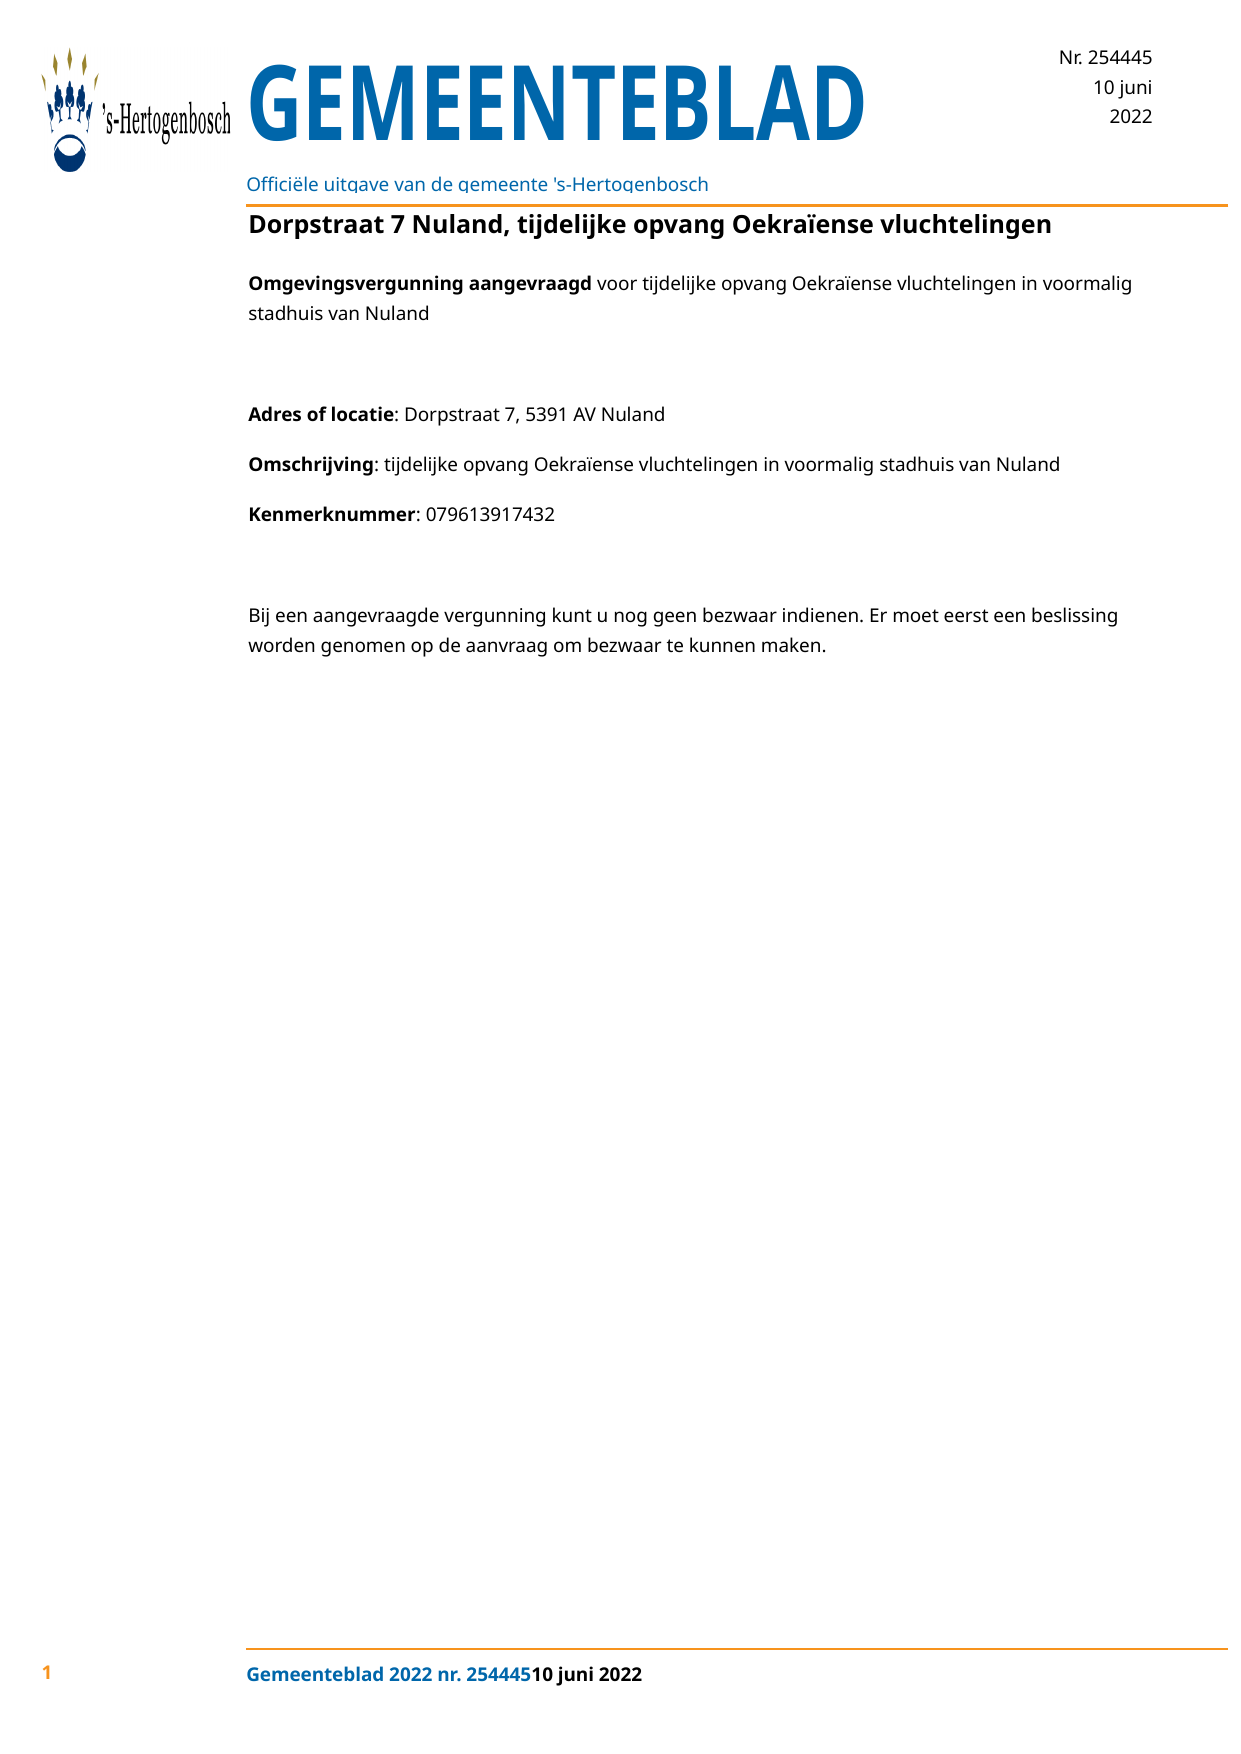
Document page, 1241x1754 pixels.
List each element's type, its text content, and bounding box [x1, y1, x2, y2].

text Kenmerknummer: 079613917432 [248, 502, 1152, 527]
picture [41, 47, 231, 172]
text Omschrijving: tijdelijke opvang Oekraïense vluchtelingen in voormalig stadhuis van Nuland [248, 451, 1152, 477]
text Omgevingsvergunning aangevraagd voor tijdelijke opvang Oekraïense vluchtelingen in voormalig stadhuis van Nuland [248, 270, 1152, 326]
text Bij een aangevraagde vergunning kunt u nog geen bezwaar indienen. Er moet eerst een beslissing worden genomen op de aanvraag om bezwaar te kunnen maken. [248, 602, 1152, 658]
text Dorpstraat 7 Nuland, tijdelijke opvang Oekraïense vluchtelingen [248, 207, 1152, 241]
text Adres of locatie: Dorpstraat 7, 5391 AV Nuland [248, 401, 1152, 426]
